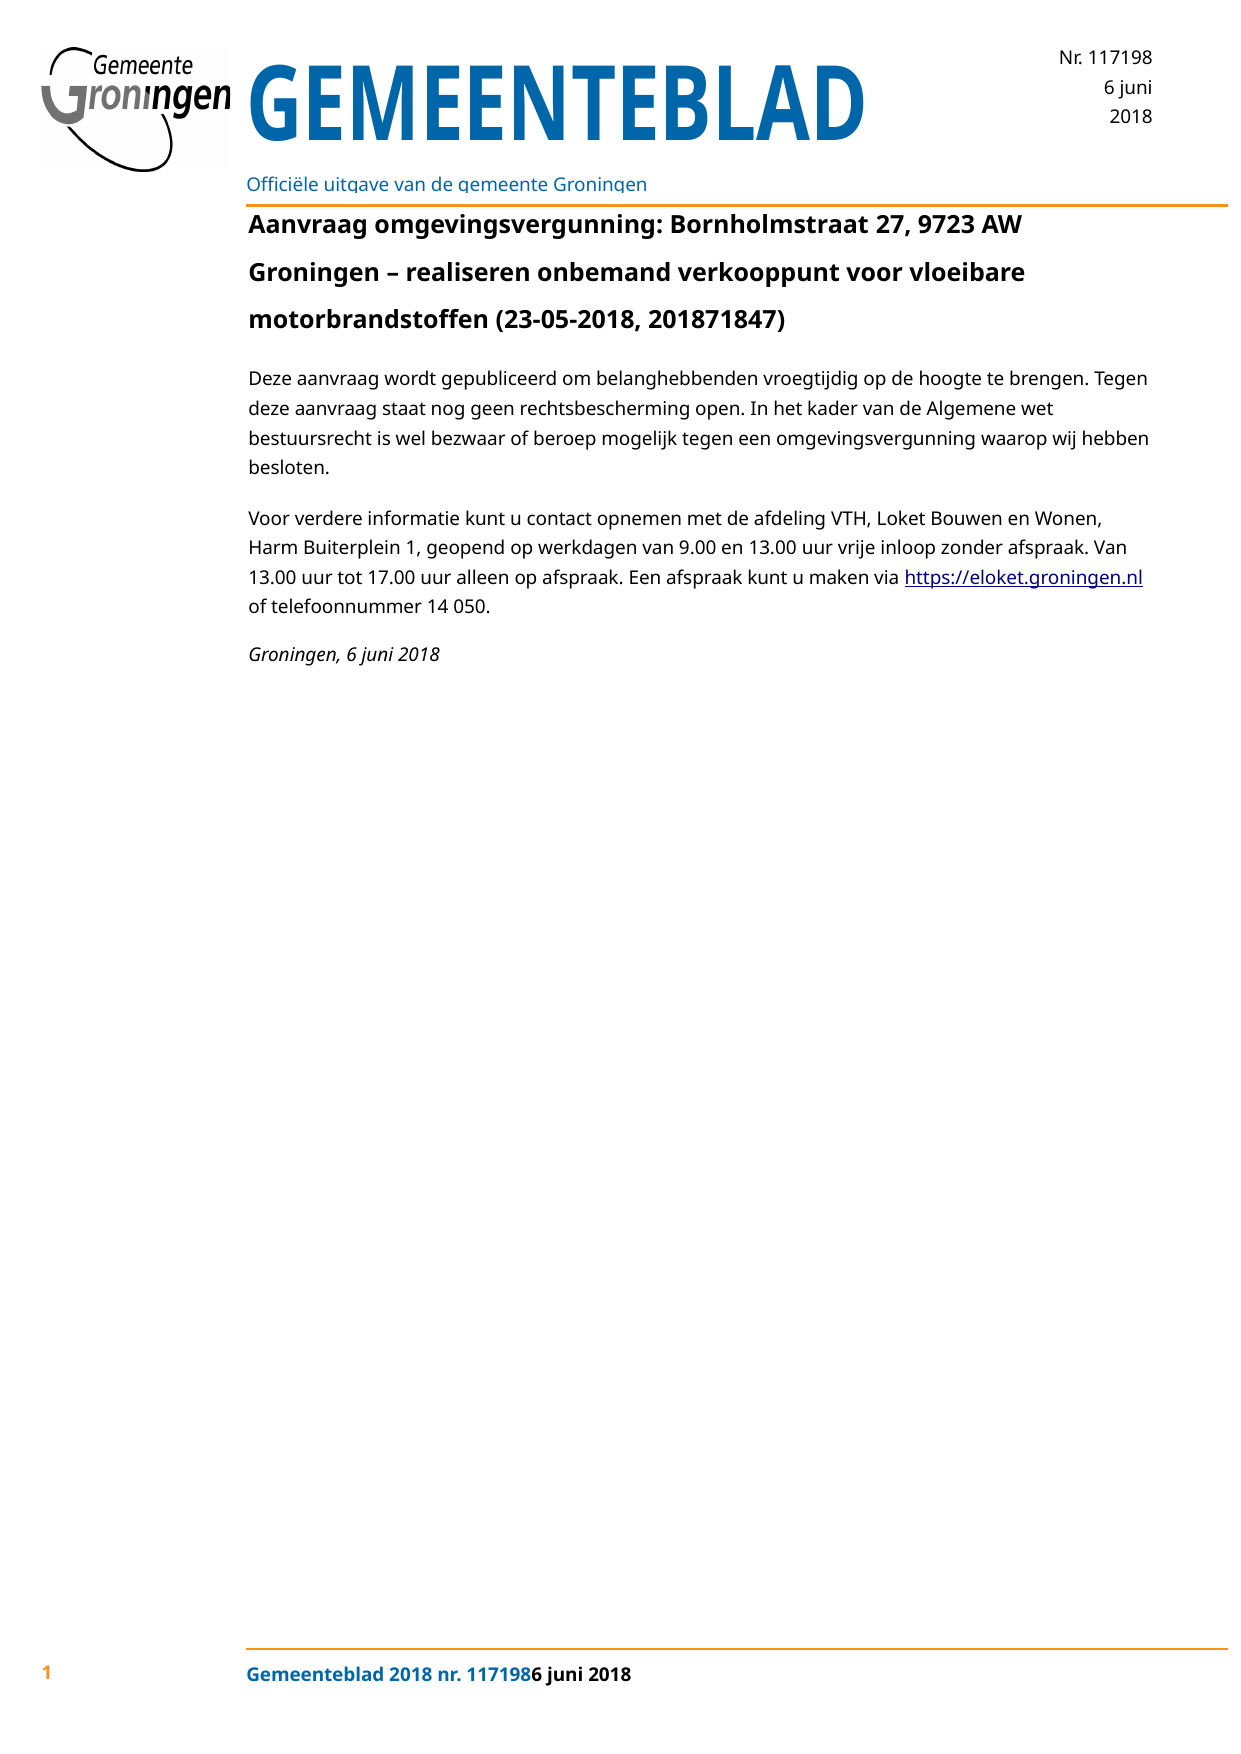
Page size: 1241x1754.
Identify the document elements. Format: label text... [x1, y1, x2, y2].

text Groningen, 6 juni 2018 [248, 641, 1152, 667]
picture [41, 47, 231, 172]
text Voor verdere informatie kunt u contact opnemen met de afdeling VTH, Loket Bouwen en Wonen, Harm Buiterplein 1, geopend op werkdagen van 9.00 en 13.00 uur vrije inloop zonder afspraak. Van 13.00 uur tot 17.00 uur alleen op afspraak. Een afspraak kunt u maken via https://eloket.groningen.nl of telefoonnummer 14 050. [248, 505, 1152, 619]
text Deze aanvraag wordt gepubliceerd om belanghebbenden vroegtijdig op de hoogte te brengen. Tegen deze aanvraag staat nog geen rechtsbescherming open. In het kader van de Algemene wet bestuursrecht is wel bezwaar of beroep mogelijk tegen een omgevingsvergunning waarop wij hebben besloten. [248, 366, 1152, 480]
text Aanvraag omgevingsvergunning: Bornholmstraat 27, 9723 AW Groningen – realiseren onbemand verkooppunt voor vloeibare motorbrandstoffen (23-05-2018, 201871847) [248, 207, 1152, 336]
